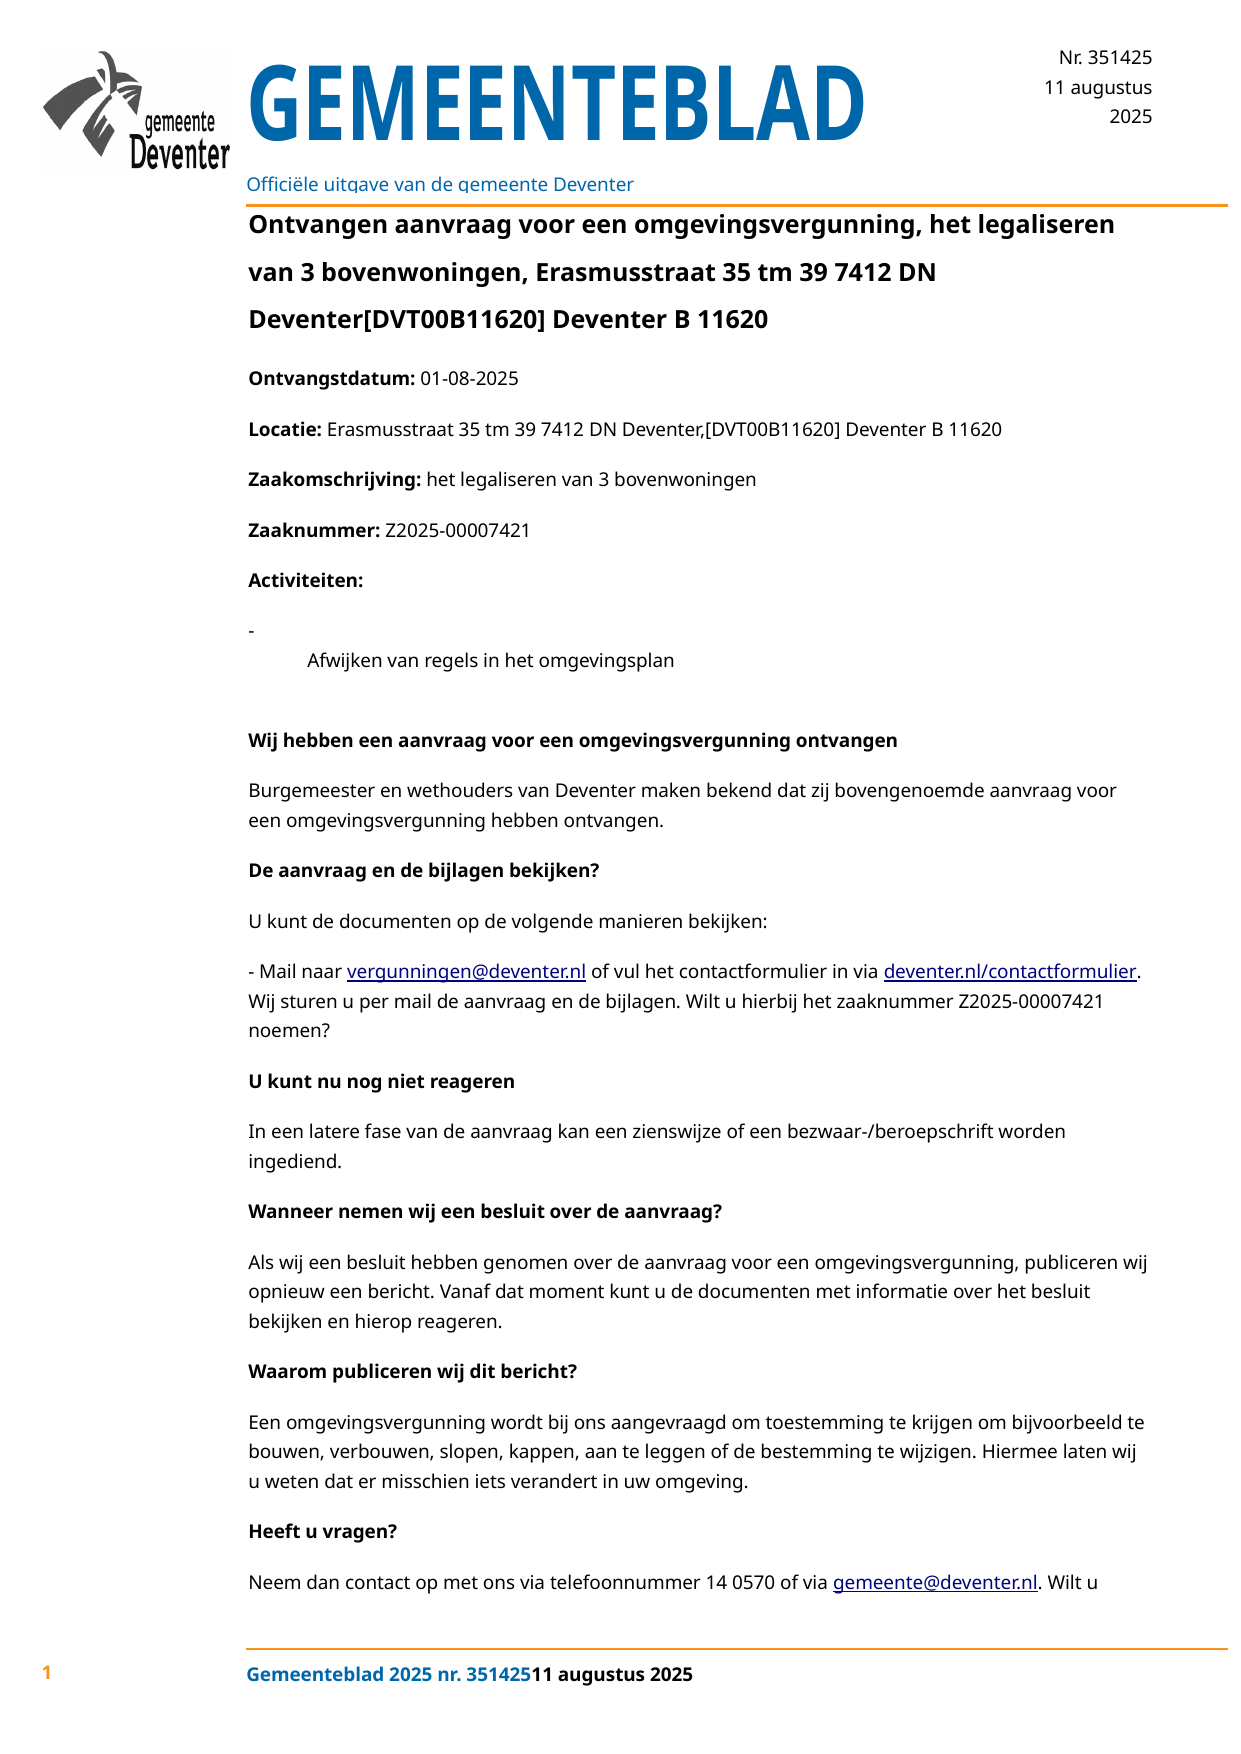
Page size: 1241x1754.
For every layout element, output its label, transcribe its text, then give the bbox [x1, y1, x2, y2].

text Als wij een besluit hebben genomen over de aanvraag voor een omgevingsvergunning, publiceren wij opnieuw een bericht. Vanaf dat moment kunt u de documenten met informatie over het besluit bekijken en hierop reageren. [248, 1249, 1152, 1334]
text Locatie: Erasmusstraat 35 tm 39 7412 DN Deventer,[DVT00B11620] Deventer B 11620 [248, 416, 1152, 442]
picture [41, 47, 231, 172]
text Heeft u vragen? [248, 1518, 1152, 1544]
text De aanvraag en de bijlagen bekijken? [248, 858, 1152, 883]
text Zaakomschrijving: het legaliseren van 3 bovenwoningen [248, 466, 1152, 492]
text Burgemeester en wethouders van Deventer maken bekend dat zij bovengenoemde aanvraag voor een omgevingsvergunning hebben ontvangen. [248, 778, 1152, 833]
text Wanneer nemen wij een besluit over de aanvraag? [248, 1198, 1152, 1224]
text Wij hebben een aanvraag voor een omgevingsvergunning ontvangen [248, 727, 1152, 753]
text Zaaknummer: Z2025-00007421 [248, 517, 1152, 542]
text U kunt de documenten op de volgende manieren bekijken: [248, 908, 1152, 934]
list Afwijken van regels in het omgevingsplan [248, 647, 1152, 673]
text Activiteiten: [248, 567, 1152, 593]
text - Mail naar vergunningen@deventer.nl of vul het contactformulier in via deventer.nl/contactformulier. Wij sturen u per mail de aanvraag en de bijlagen. Wilt u hierbij het zaaknummer Z2025-00007421 noemen? [248, 958, 1152, 1043]
text In een latere fase van de aanvraag kan een zienswijze of een bezwaar-/beroepschrift worden ingediend. [248, 1118, 1152, 1174]
text Ontvangstdatum: 01-08-2025 [248, 366, 1152, 391]
text Ontvangen aanvraag voor een omgevingsvergunning, het legaliseren van 3 bovenwoningen, Erasmusstraat 35 tm 39 7412 DN Deventer[DVT00B11620] Deventer B 11620 [248, 207, 1152, 336]
text Waarom publiceren wij dit bericht? [248, 1358, 1152, 1384]
text U kunt nu nog niet reageren [248, 1068, 1152, 1094]
text Een omgevingsvergunning wordt bij ons aangevraagd om toestemming te krijgen om bijvoorbeeld te bouwen, verbouwen, slopen, kappen, aan te leggen of de bestemming te wijzigen. Hiermee laten wij u weten dat er misschien iets verandert in uw omgeving. [248, 1409, 1152, 1494]
text Neem dan contact op met ons via telefoonnummer 14 0570 of via gemeente@deventer.nl. Wilt u [248, 1569, 1152, 1594]
